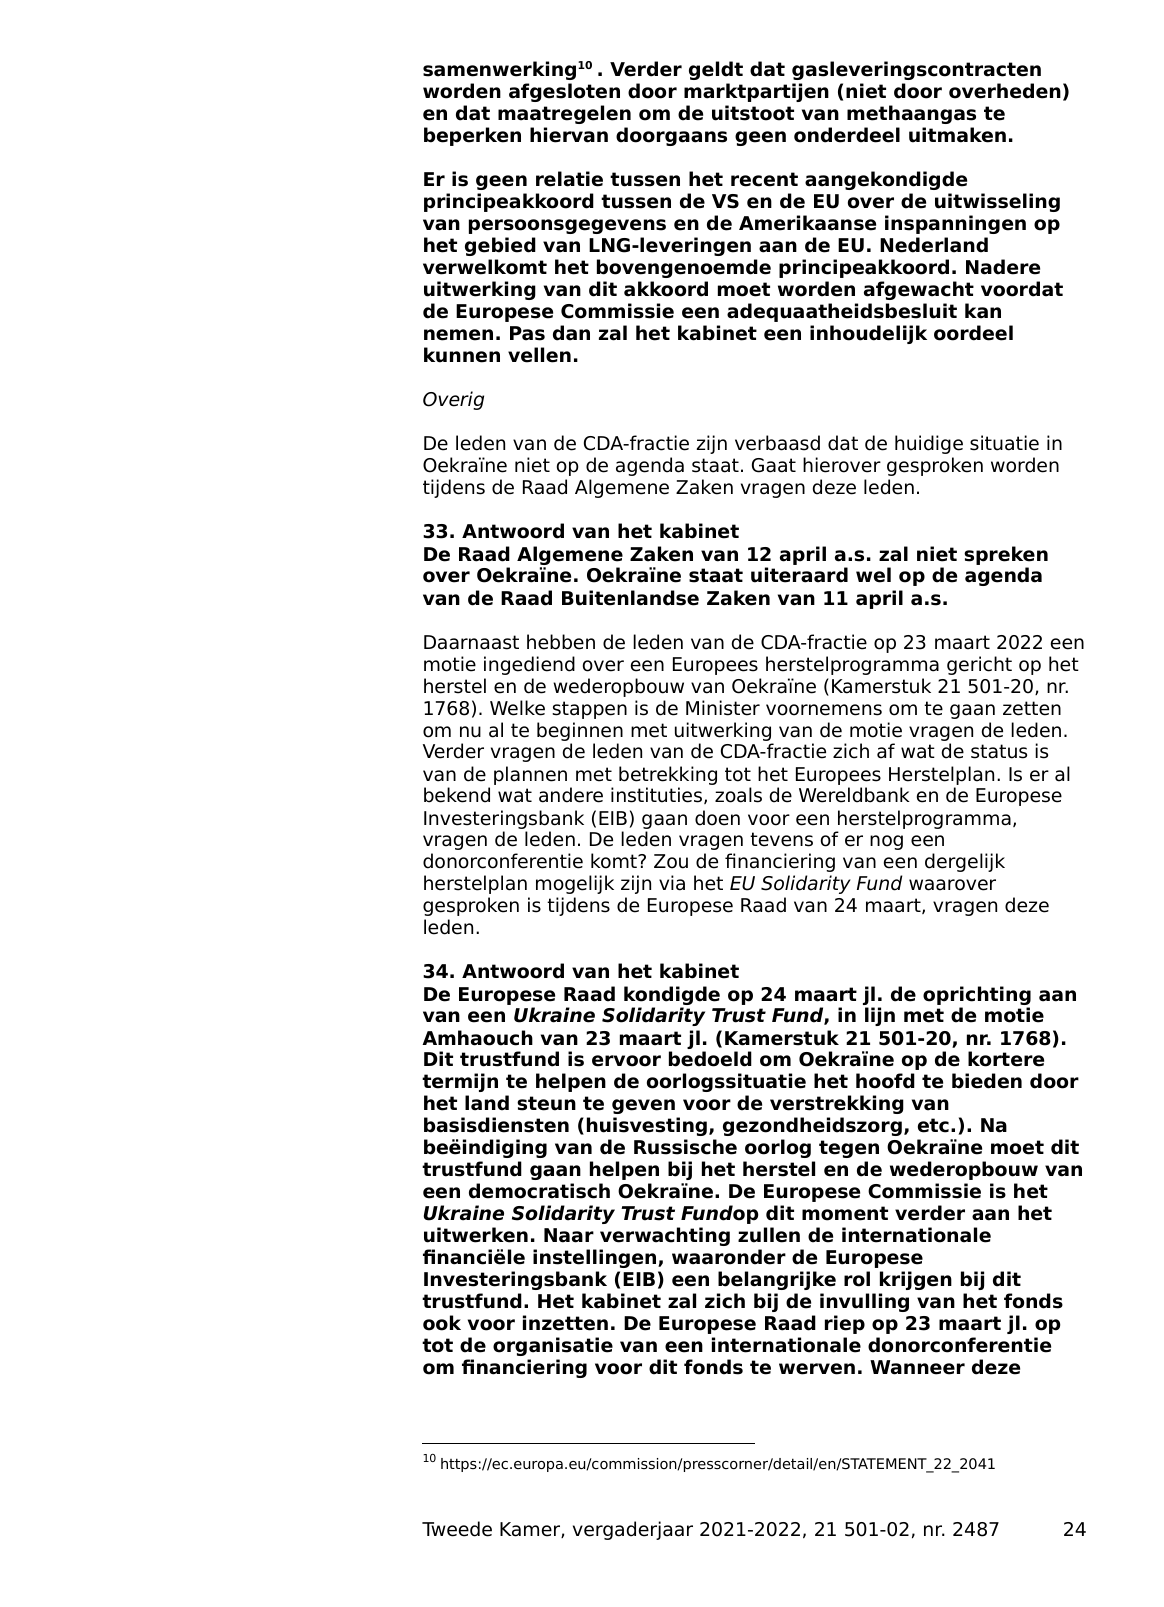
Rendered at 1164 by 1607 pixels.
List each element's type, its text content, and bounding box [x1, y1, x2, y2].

subtitle Overig [422, 389, 1087, 411]
text De leden van de CDA-fractie zijn verbaasd dat de huidige situatie in Oekraïne niet op de agenda staat. Gaat hierover gesproken worden tijdens de Raad Algemene Zaken vragen deze leden. [422, 433, 1087, 499]
text De Raad Algemene Zaken van 12 april a.s. zal niet spreken over Oekraïne. Oekraïne staat uiteraard wel op de agenda van de Raad Buitenlandse Zaken van 11 april a.s. [422, 543, 1087, 609]
text Daarnaast hebben de leden van de CDA-fractie op 23 maart 2022 een motie ingediend over een Europees herstelprogramma gericht op het herstel en de wederopbouw van Oekraïne (Kamerstuk 21 501-20, nr. 1768). Welke stappen is de Minister voornemens om te gaan zetten om nu al te beginnen met uitwerking van de motie vragen de leden. Verder vragen de leden van de CDA-fractie zich af wat de status is van de plannen met betrekking tot het Europees Herstelplan. Is er al bekend wat andere instituties, zoals de Wereldbank en de Europese Investeringsbank (EIB) gaan doen voor een herstelprogramma, vragen de leden. De leden vragen tevens of er nog een donorconferentie komt? Zou de financiering van een dergelijk herstelplan mogelijk zijn via het EU Solidarity Fund waarover gesproken is tijdens de Europese Raad van 24 maart, vragen deze leden. [422, 632, 1087, 939]
text De Europese Raad kondigde op 24 maart jl. de oprichting aan van een Ukraine Solidarity Trust Fund, in lijn met de motie Amhaouch van 23 maart jl. (Kamerstuk 21 501-20, nr. 1768). Dit trustfund is ervoor bedoeld om Oekraïne op de kortere termijn te helpen de oorlogssituatie het hoofd te bieden door het land steun te geven voor de verstrekking van basisdiensten (huisvesting, gezondheidszorg, etc.). Na beëindiging van de Russische oorlog tegen Oekraïne moet dit trustfund gaan helpen bij het herstel en de wederopbouw van een democratisch Oekraïne. De Europese Commissie is het Ukraine Solidarity Trust Fundop dit moment verder aan het uitwerken. Naar verwachting zullen de internationale financiële instellingen, waaronder de Europese Investeringsbank (EIB) een belangrijke rol krijgen bij dit trustfund. Het kabinet zal zich bij de invulling van het fonds ook voor inzetten. De Europese Raad riep op 23 maart jl. op tot de organisatie van een internationale donorconferentie om financiering voor dit fonds te werven. Wanneer deze [422, 983, 1087, 1379]
text 34. Antwoord van het kabinet [422, 961, 1087, 983]
text 33. Antwoord van het kabinet [422, 521, 1087, 543]
text samenwerking. Verder geldt dat gasleveringscontracten worden afgesloten door marktpartijen (niet door overheden) en dat maatregelen om de uitstoot van methaangas te beperken hiervan doorgaans geen onderdeel uitmaken. [422, 59, 1087, 147]
text https://ec.europa.eu/commission/presscorner/detail/en/STATEMENT_22_2041 [422, 1452, 1087, 1474]
text Er is geen relatie tussen het recent aangekondigde principeakkoord tussen de VS en de EU over de uitwisseling van persoonsgegevens en de Amerikaanse inspanningen op het gebied van LNG-leveringen aan de EU. Nederland verwelkomt het bovengenoemde principeakkoord. Nadere uitwerking van dit akkoord moet worden afgewacht voordat de Europese Commissie een adequaatheidsbesluit kan nemen. Pas dan zal het kabinet een inhoudelijk oordeel kunnen vellen. [422, 169, 1087, 367]
